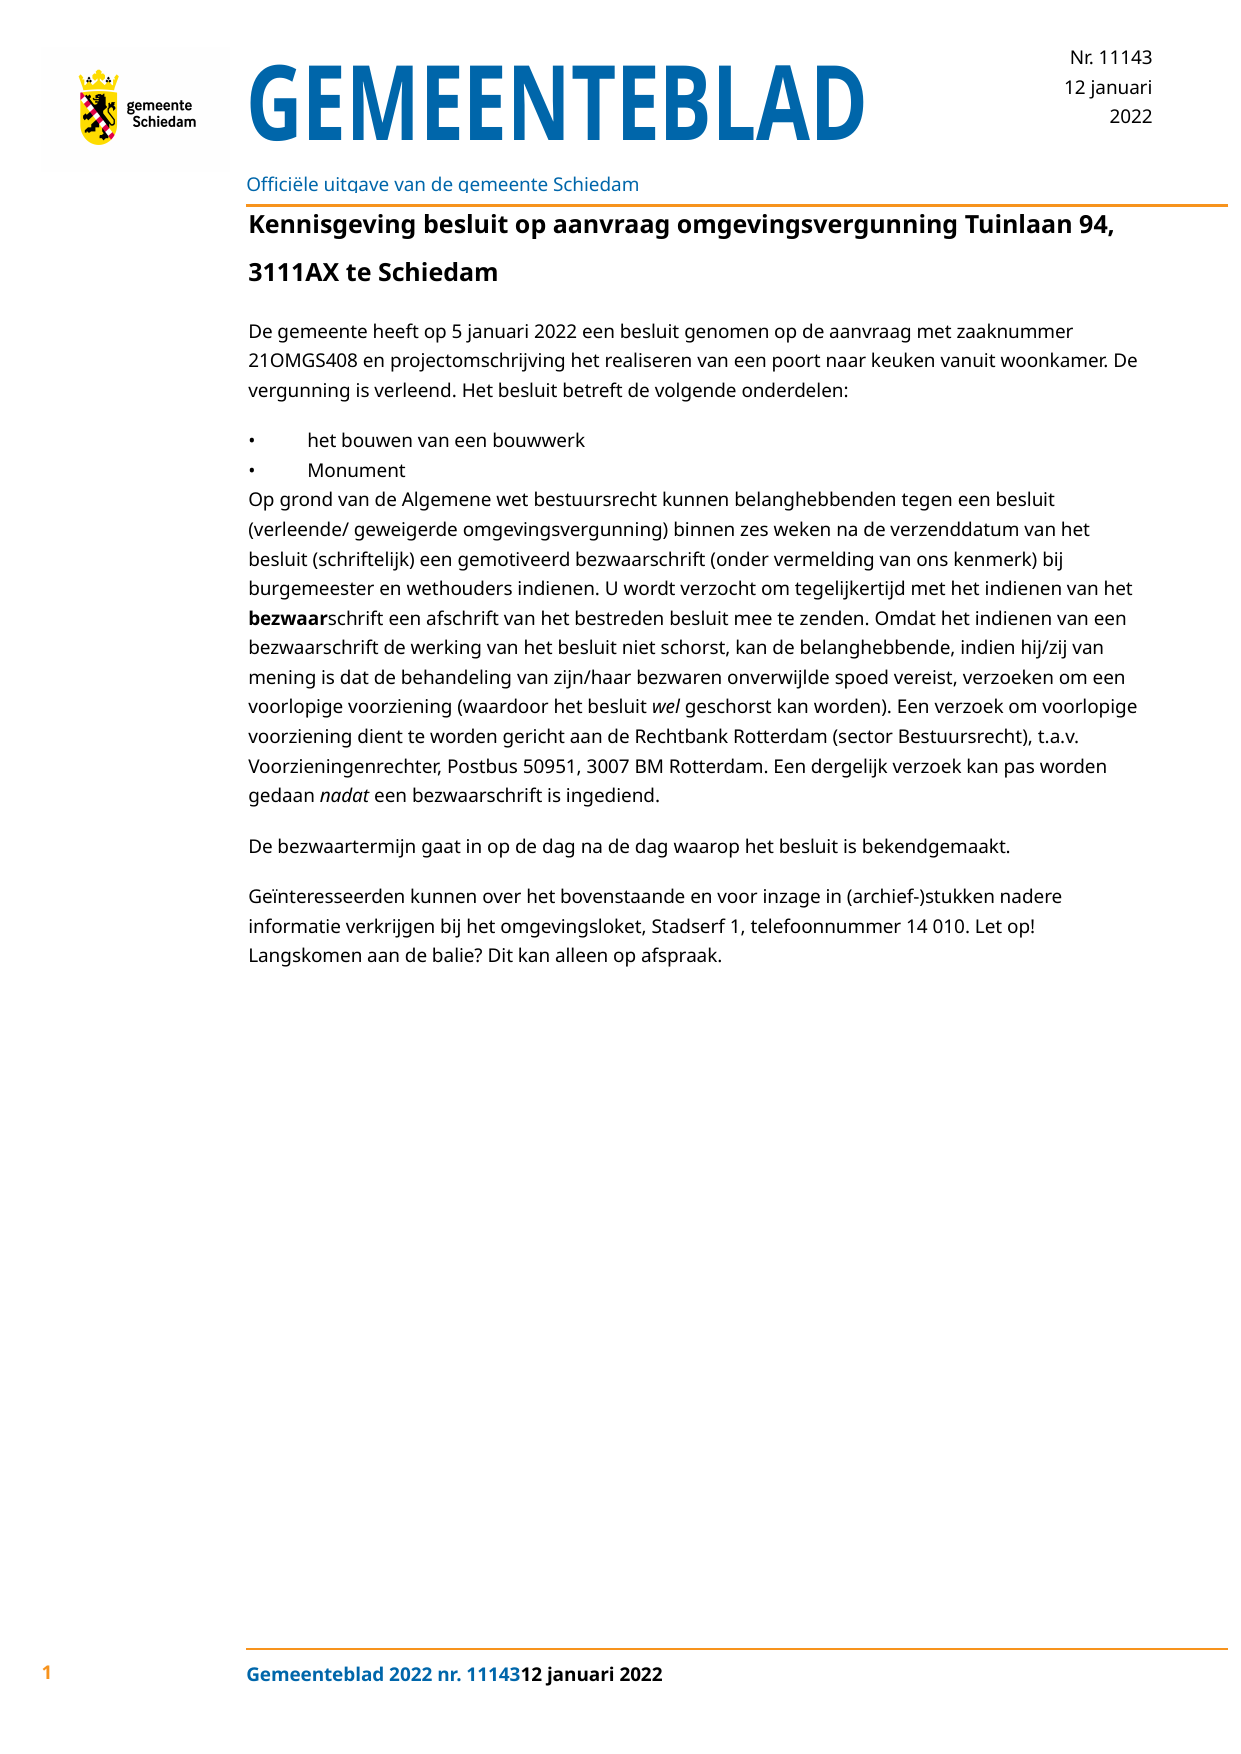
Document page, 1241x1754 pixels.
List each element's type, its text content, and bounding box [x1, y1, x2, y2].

text De bezwaartermijn gaat in op de dag na de dag waarop het besluit is bekendgemaakt. [248, 833, 1152, 859]
list Monument [248, 457, 1152, 483]
text De gemeente heeft op 5 januari 2022 een besluit genomen op de aanvraag met zaaknummer 21OMGS408 en projectomschrijving het realiseren van een poort naar keuken vanuit woonkamer. De vergunning is verleend. Het besluit betreft de volgende onderdelen: [248, 318, 1152, 403]
text Geïnteresseerden kunnen over het bovenstaande en voor inzage in (archief-)stukken nadere informatie verkrijgen bij het omgevingsloket, Stadserf 1, telefoonnummer 14 010. Let op! Langskomen aan de balie? Dit kan alleen op afspraak. [248, 883, 1152, 968]
text Kennisgeving besluit op aanvraag omgevingsvergunning Tuinlaan 94, 3111AX te Schiedam [248, 207, 1152, 288]
text Op grond van de Algemene wet bestuursrecht kunnen belanghebbenden tegen een besluit (verleende/ geweigerde omgevingsvergunning) binnen zes weken na de verzenddatum van het besluit (schriftelijk) een gemotiveerd bezwaarschrift (onder vermelding van ons kenmerk) bij burgemeester en wethouders indienen. U wordt verzocht om tegelijkertijd met het indienen van het bezwaarschrift een afschrift van het bestreden besluit mee te zenden. Omdat het indienen van een bezwaarschrift de werking van het besluit niet schorst, kan de belanghebbende, indien hij/zij van mening is dat de behandeling van zijn/haar bezwaren onverwijlde spoed vereist, verzoeken om een voorlopige voorziening (waardoor het besluit wel geschorst kan worden). Een verzoek om voorlopige voorziening dient te worden gericht aan de Rechtbank Rotterdam (sector Bestuursrecht), t.a.v. Voorzieningenrechter, Postbus 50951, 3007 BM Rotterdam. Een dergelijk verzoek kan pas worden gedaan nadat een bezwaarschrift is ingediend. [248, 487, 1152, 808]
picture [41, 47, 231, 172]
list het bouwen van een bouwwerk [248, 427, 1152, 453]
